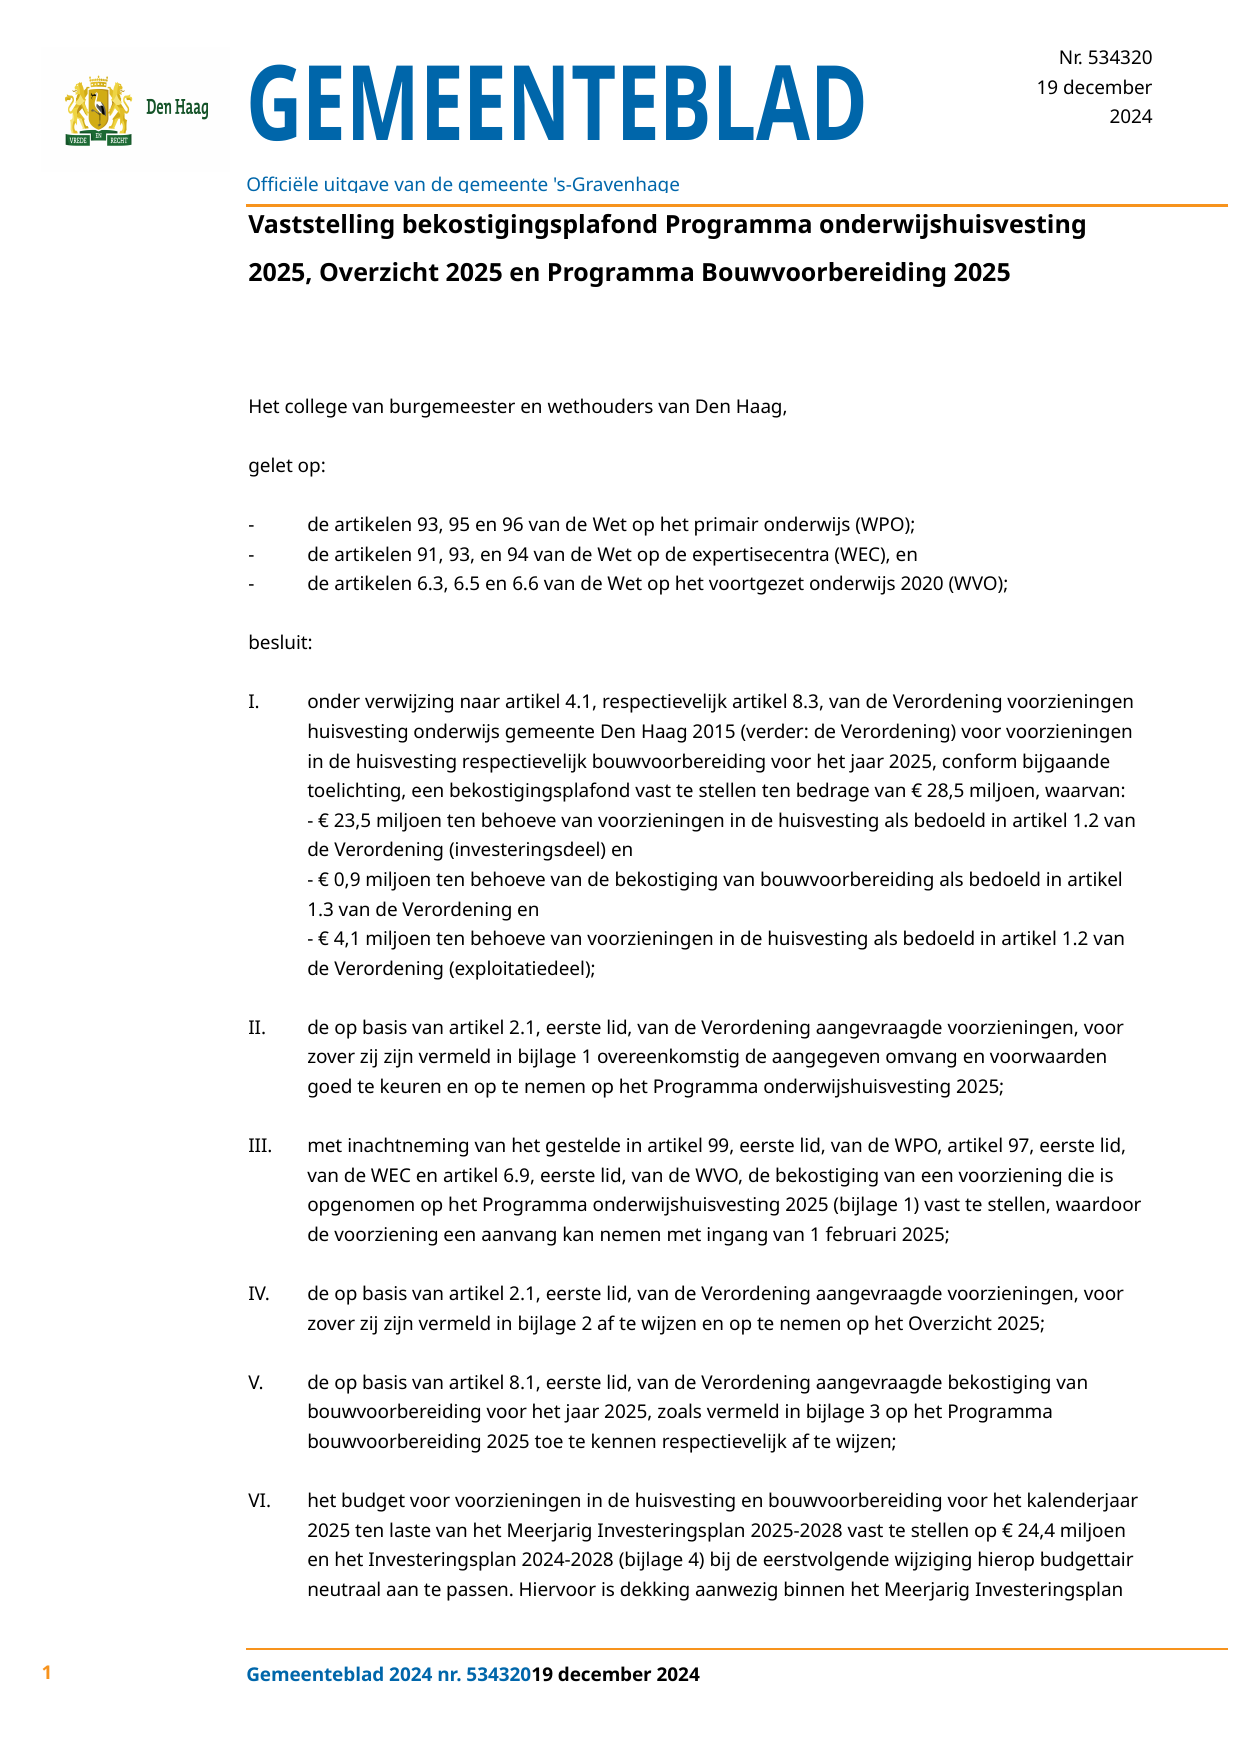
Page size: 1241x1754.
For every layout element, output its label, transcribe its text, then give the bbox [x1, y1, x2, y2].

picture [41, 47, 231, 172]
list met inachtneming van het gestelde in artikel 99, eerste lid, van de WPO, artikel 97, eerste lid, van de WEC en artikel 6.9, eerste lid, van de WVO, de bekostiging van een voorziening die is opgenomen op het Programma onderwijshuisvesting 2025 (bijlage 1) vast te stellen, waardoor de voorziening een aanvang kan nemen met ingang van 1 februari 2025; [248, 1132, 1152, 1247]
list de artikelen 6.3, 6.5 en 6.6 van de Wet op het voortgezet onderwijs 2020 (WVO); [248, 570, 1152, 596]
list het budget voor voorzieningen in de huisvesting en bouwvoorbereiding voor het kalenderjaar 2025 ten laste van het Meerjarig Investeringsplan 2025-2028 vast te stellen op € 24,4 miljoen en het Investeringsplan 2024-2028 (bijlage 4) bij de eerstvolgende wijziging hierop budgettair neutraal aan te passen. Hiervoor is dekking aanwezig binnen het Meerjarig Investeringsplan [248, 1487, 1152, 1602]
list de artikelen 91, 93, en 94 van de Wet op de expertisecentra (WEC), en [248, 541, 1152, 567]
list - € 4,1 miljoen ten behoeve van voorzieningen in de huisvesting als bedoeld in artikel 1.2 van de Verordening (exploitatiedeel); [248, 925, 1152, 981]
list onder verwijzing naar artikel 4.1, respectievelijk artikel 8.3, van de Verordening voorzieningen huisvesting onderwijs gemeente Den Haag 2015 (verder: de Verordening) voor voorzieningen in de huisvesting respectievelijk bouwvoorbereiding voor het jaar 2025, conform bijgaande toelichting, een bekostigingsplafond vast te stellen ten bedrage van € 28,5 miljoen, waarvan: [248, 689, 1152, 803]
list de op basis van artikel 2.1, eerste lid, van de Verordening aangevraagde voorzieningen, voor zover zij zijn vermeld in bijlage 1 overeenkomstig de aangegeven omvang en voorwaarden goed te keuren en op te nemen op het Programma onderwijshuisvesting 2025; [248, 1014, 1152, 1099]
list de artikelen 93, 95 en 96 van de Wet op het primair onderwijs (WPO); [248, 511, 1152, 537]
text Het college van burgemeester en wethouders van Den Haag, [248, 393, 1152, 419]
list de op basis van artikel 8.1, eerste lid, van de Verordening aangevraagde bekostiging van bouwvoorbereiding voor het jaar 2025, zoals vermeld in bijlage 3 op het Programma bouwvoorbereiding 2025 toe te kennen respectievelijk af te wijzen; [248, 1369, 1152, 1454]
list de op basis van artikel 2.1, eerste lid, van de Verordening aangevraagde voorzieningen, voor zover zij zijn vermeld in bijlage 2 af te wijzen en op te nemen op het Overzicht 2025; [248, 1280, 1152, 1336]
text besluit: [248, 629, 1152, 655]
list - € 0,9 miljoen ten behoeve van de bekostiging van bouwvoorbereiding als bedoeld in artikel 1.3 van de Verordening en [248, 866, 1152, 922]
text gelet op: [248, 452, 1152, 478]
text Vaststelling bekostigingsplafond Programma onderwijshuisvesting 2025, Overzicht 2025 en Programma Bouwvoorbereiding 2025 [248, 207, 1152, 288]
list - € 23,5 miljoen ten behoeve van voorzieningen in de huisvesting als bedoeld in artikel 1.2 van de Verordening (investeringsdeel) en [248, 807, 1152, 862]
